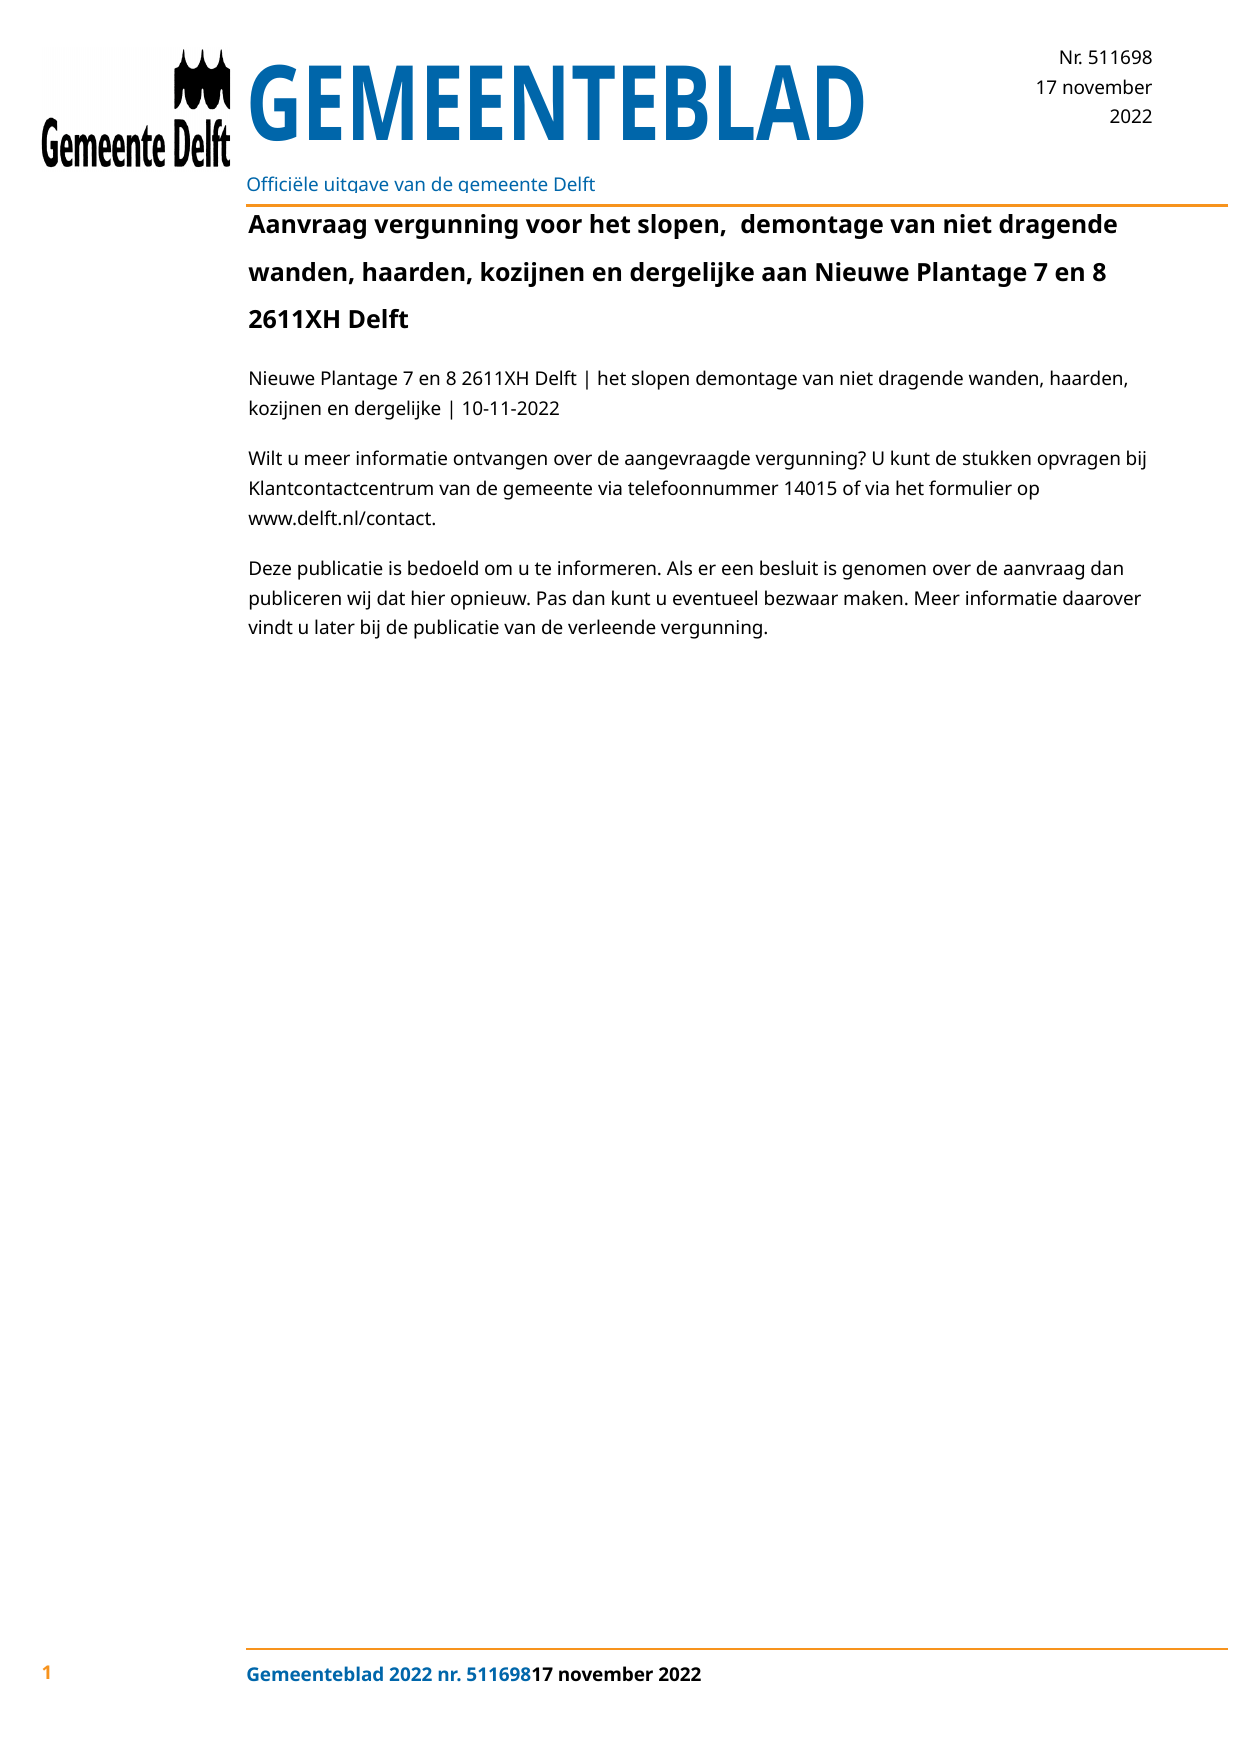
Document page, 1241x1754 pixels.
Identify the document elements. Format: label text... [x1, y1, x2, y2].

text Aanvraag vergunning voor het slopen, demontage van niet dragende wanden, haarden, kozijnen en dergelijke aan Nieuwe Plantage 7 en 8 2611XH Delft [248, 207, 1152, 336]
text Wilt u meer informatie ontvangen over de aangevraagde vergunning? U kunt de stukken opvragen bij Klantcontactcentrum van de gemeente via telefoonnummer 14015 of via het formulier op www.delft.nl/contact. [248, 446, 1152, 530]
picture [41, 47, 231, 172]
text Nieuwe Plantage 7 en 8 2611XH Delft | het slopen demontage van niet dragende wanden, haarden, kozijnen en dergelijke | 10-11-2022 [248, 366, 1152, 421]
text Deze publicatie is bedoeld om u te informeren. Als er een besluit is genomen over de aanvraag dan publiceren wij dat hier opnieuw. Pas dan kunt u eventueel bezwaar maken. Meer informatie daarover vindt u later bij de publicatie van de verleende vergunning. [248, 555, 1152, 640]
